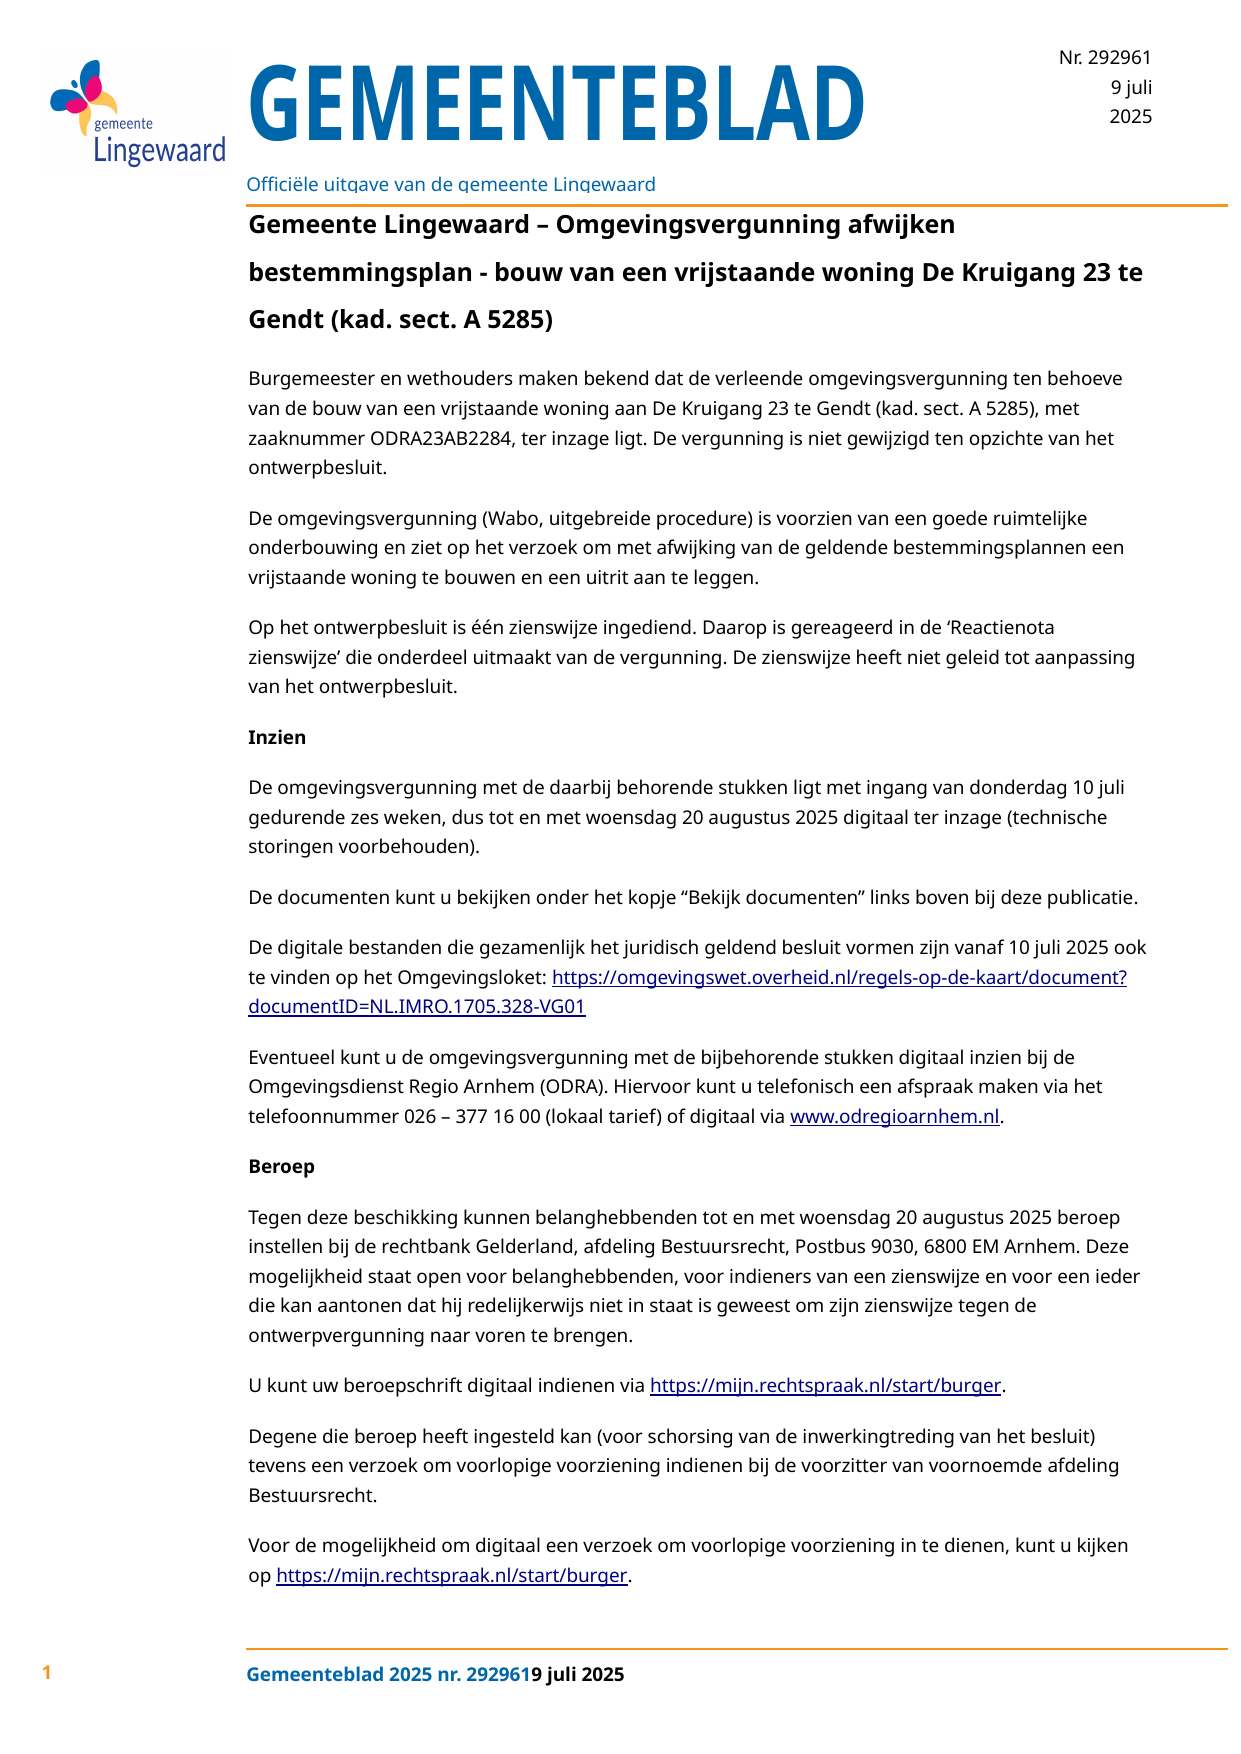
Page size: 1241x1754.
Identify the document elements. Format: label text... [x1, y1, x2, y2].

text De omgevingsvergunning met de daarbij behorende stukken ligt met ingang van donderdag 10 juli gedurende zes weken, dus tot en met woensdag 20 augustus 2025 digitaal ter inzage (technische storingen voorbehouden). [248, 774, 1152, 859]
text Burgemeester en wethouders maken bekend dat de verleende omgevingsvergunning ten behoeve van de bouw van een vrijstaande woning aan De Kruigang 23 te Gendt (kad. sect. A 5285), met zaaknummer ODRA23AB2284, ter inzage ligt. De vergunning is niet gewijzigd ten opzichte van het ontwerpbesluit. [248, 366, 1152, 480]
text Degene die beroep heeft ingesteld kan (voor schorsing van de inwerkingtreding van het besluit) tevens een verzoek om voorlopige voorziening indienen bij de voorzitter van voornoemde afdeling Bestuursrecht. [248, 1423, 1152, 1508]
text Voor de mogelijkheid om digitaal een verzoek om voorlopige voorziening in te dienen, kunt u kijken op https://mijn.rechtspraak.nl/start/burger. [248, 1533, 1152, 1588]
text Inzien [248, 724, 1152, 749]
text De documenten kunt u bekijken onder het kopje “Bekijk documenten” links boven bij deze publicatie. [248, 884, 1152, 909]
text Op het ontwerpbesluit is één zienswijze ingediend. Daarop is gereageerd in de ‘Reactienota zienswijze’ die onderdeel uitmaakt van de vergunning. De zienswijze heeft niet geleid tot aanpassing van het ontwerpbesluit. [248, 614, 1152, 699]
text Eventueel kunt u de omgevingsvergunning met de bijbehorende stukken digitaal inzien bij de Omgevingsdienst Regio Arnhem (ODRA). Hiervoor kunt u telefonisch een afspraak maken via het telefoonnummer 026 – 377 16 00 (lokaal tarief) of digitaal via www.odregioarnhem.nl. [248, 1044, 1152, 1129]
picture [41, 47, 231, 172]
text De digitale bestanden die gezamenlijk het juridisch geldend besluit vormen zijn vanaf 10 juli 2025 ook te vinden op het Omgevingsloket: https://omgevingswet.overheid.nl/regels-op-de-kaart/document?documentID=NL.IMRO.1705.328-VG01 [248, 934, 1152, 1019]
text U kunt uw beroepschrift digitaal indienen via https://mijn.rechtspraak.nl/start/burger. [248, 1373, 1152, 1398]
text Gemeente Lingewaard – Omgevingsvergunning afwijken bestemmingsplan - bouw van een vrijstaande woning De Kruigang 23 te Gendt (kad. sect. A 5285) [248, 207, 1152, 336]
text Tegen deze beschikking kunnen belanghebbenden tot en met woensdag 20 augustus 2025 beroep instellen bij de rechtbank Gelderland, afdeling Bestuursrecht, Postbus 9030, 6800 EM Arnhem. Deze mogelijkheid staat open voor belanghebbenden, voor indieners van een zienswijze en voor een ieder die kan aantonen dat hij redelijkerwijs niet in staat is geweest om zijn zienswijze tegen de ontwerpvergunning naar voren te brengen. [248, 1204, 1152, 1348]
text Beroep [248, 1153, 1152, 1179]
text De omgevingsvergunning (Wabo, uitgebreide procedure) is voorzien van een goede ruimtelijke onderbouwing en ziet op het verzoek om met afwijking van de geldende bestemmingsplannen een vrijstaande woning te bouwen en een uitrit aan te leggen. [248, 505, 1152, 589]
